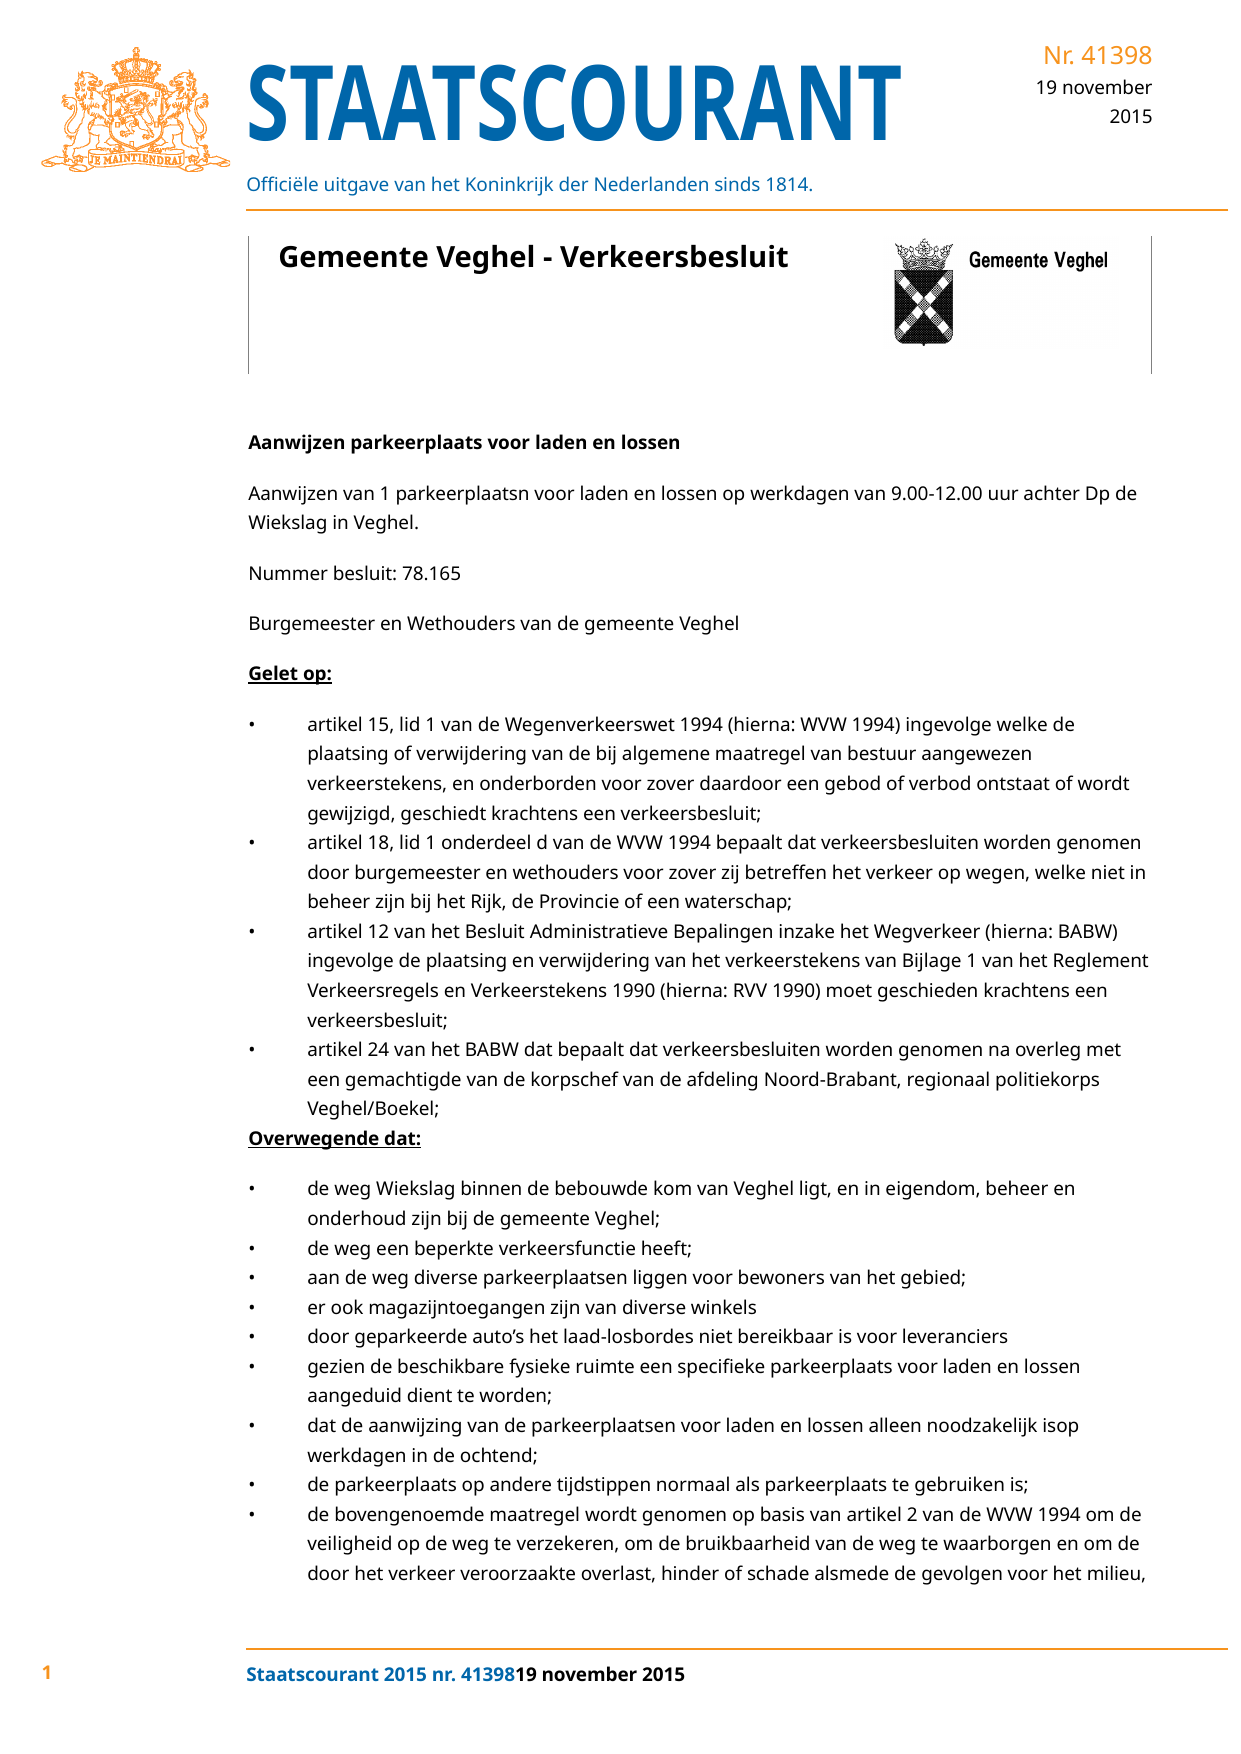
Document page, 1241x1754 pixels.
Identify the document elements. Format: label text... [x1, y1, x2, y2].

list artikel 15, lid 1 van de Wegenverkeerswet 1994 (hierna: WVW 1994) ingevolge welke de plaatsing of verwijdering van de bij algemene maatregel van bestuur aangewezen verkeerstekens, en onderborden voor zover daardoor een gebod of verbod ontstaat of wordt gewijzigd, geschiedt krachtens een verkeersbesluit; [248, 711, 1152, 826]
text Aanwijzen van 1 parkeerplaatsn voor laden en lossen op werkdagen van 9.00-12.00 uur achter Dp de Wiekslag in Veghel. [248, 480, 1152, 535]
picture [41, 47, 231, 172]
list de parkeerplaats op andere tijdstippen normaal als parkeerplaats te gebruiken is; [248, 1471, 1152, 1497]
text Aanwijzen parkeerplaats voor laden en lossen [248, 429, 1152, 455]
text Nummer besluit: 78.165 [248, 560, 1152, 586]
list er ook magazijntoegangen zijn van diverse winkels [248, 1294, 1152, 1320]
list artikel 12 van het Besluit Administratieve Bepalingen inzake het Wegverkeer (hierna: BABW) ingevolge de plaatsing en verwijdering van het verkeerstekens van Bijlage 1 van het Reglement Verkeersregels en Verkeerstekens 1990 (hierna: RVV 1990) moet geschieden krachtens een verkeersbesluit; [248, 918, 1152, 1033]
list gezien de beschikbare fysieke ruimte een specifieke parkeerplaats voor laden en lossen aangeduid dient te worden; [248, 1353, 1152, 1408]
list de weg Wiekslag binnen de bebouwde kom van Veghel ligt, en in eigendom, beheer en onderhoud zijn bij de gemeente Veghel; [248, 1176, 1152, 1231]
list aan de weg diverse parkeerplaatsen liggen voor bewoners van het gebied; [248, 1264, 1152, 1290]
text Burgemeester en Wethouders van de gemeente Veghel [248, 610, 1152, 636]
list artikel 24 van het BABW dat bepaalt dat verkeersbesluiten worden genomen na overleg met een gemachtigde van de korpschef van de afdeling Noord-Brabant, regionaal politiekorps Veghel/Boekel; [248, 1036, 1152, 1121]
list de weg een beperkte verkeersfunctie heeft; [248, 1235, 1152, 1261]
list door geparkeerde auto’s het laad-losbordes niet bereikbaar is voor leveranciers [248, 1323, 1152, 1349]
text Gelet op: [248, 661, 1152, 686]
table_header [850, 236, 882, 348]
text Overwegende dat: [248, 1125, 1152, 1151]
picture [882, 236, 1119, 349]
table_header [850, 349, 1151, 374]
list dat de aanwijzing van de parkeerplaatsen voor laden en lossen alleen noodzakelijk isop werkdagen in de ochtend; [248, 1412, 1152, 1468]
table_header [1119, 236, 1151, 348]
table_header Gemeente Veghel - Verkeersbesluit [249, 236, 850, 374]
list de bovengenoemde maatregel wordt genomen op basis van artikel 2 van de WVW 1994 om de veiligheid op de weg te verzekeren, om de bruikbaarheid van de weg te waarborgen en om de door het verkeer veroorzaakte overlast, hinder of schade alsmede de gevolgen voor het milieu, [248, 1501, 1152, 1586]
list artikel 18, lid 1 onderdeel d van de WVW 1994 bepaalt dat verkeersbesluiten worden genomen door burgemeester en wethouders voor zover zij betreffen het verkeer op wegen, welke niet in beheer zijn bij het Rijk, de Provincie of een waterschap; [248, 829, 1152, 914]
